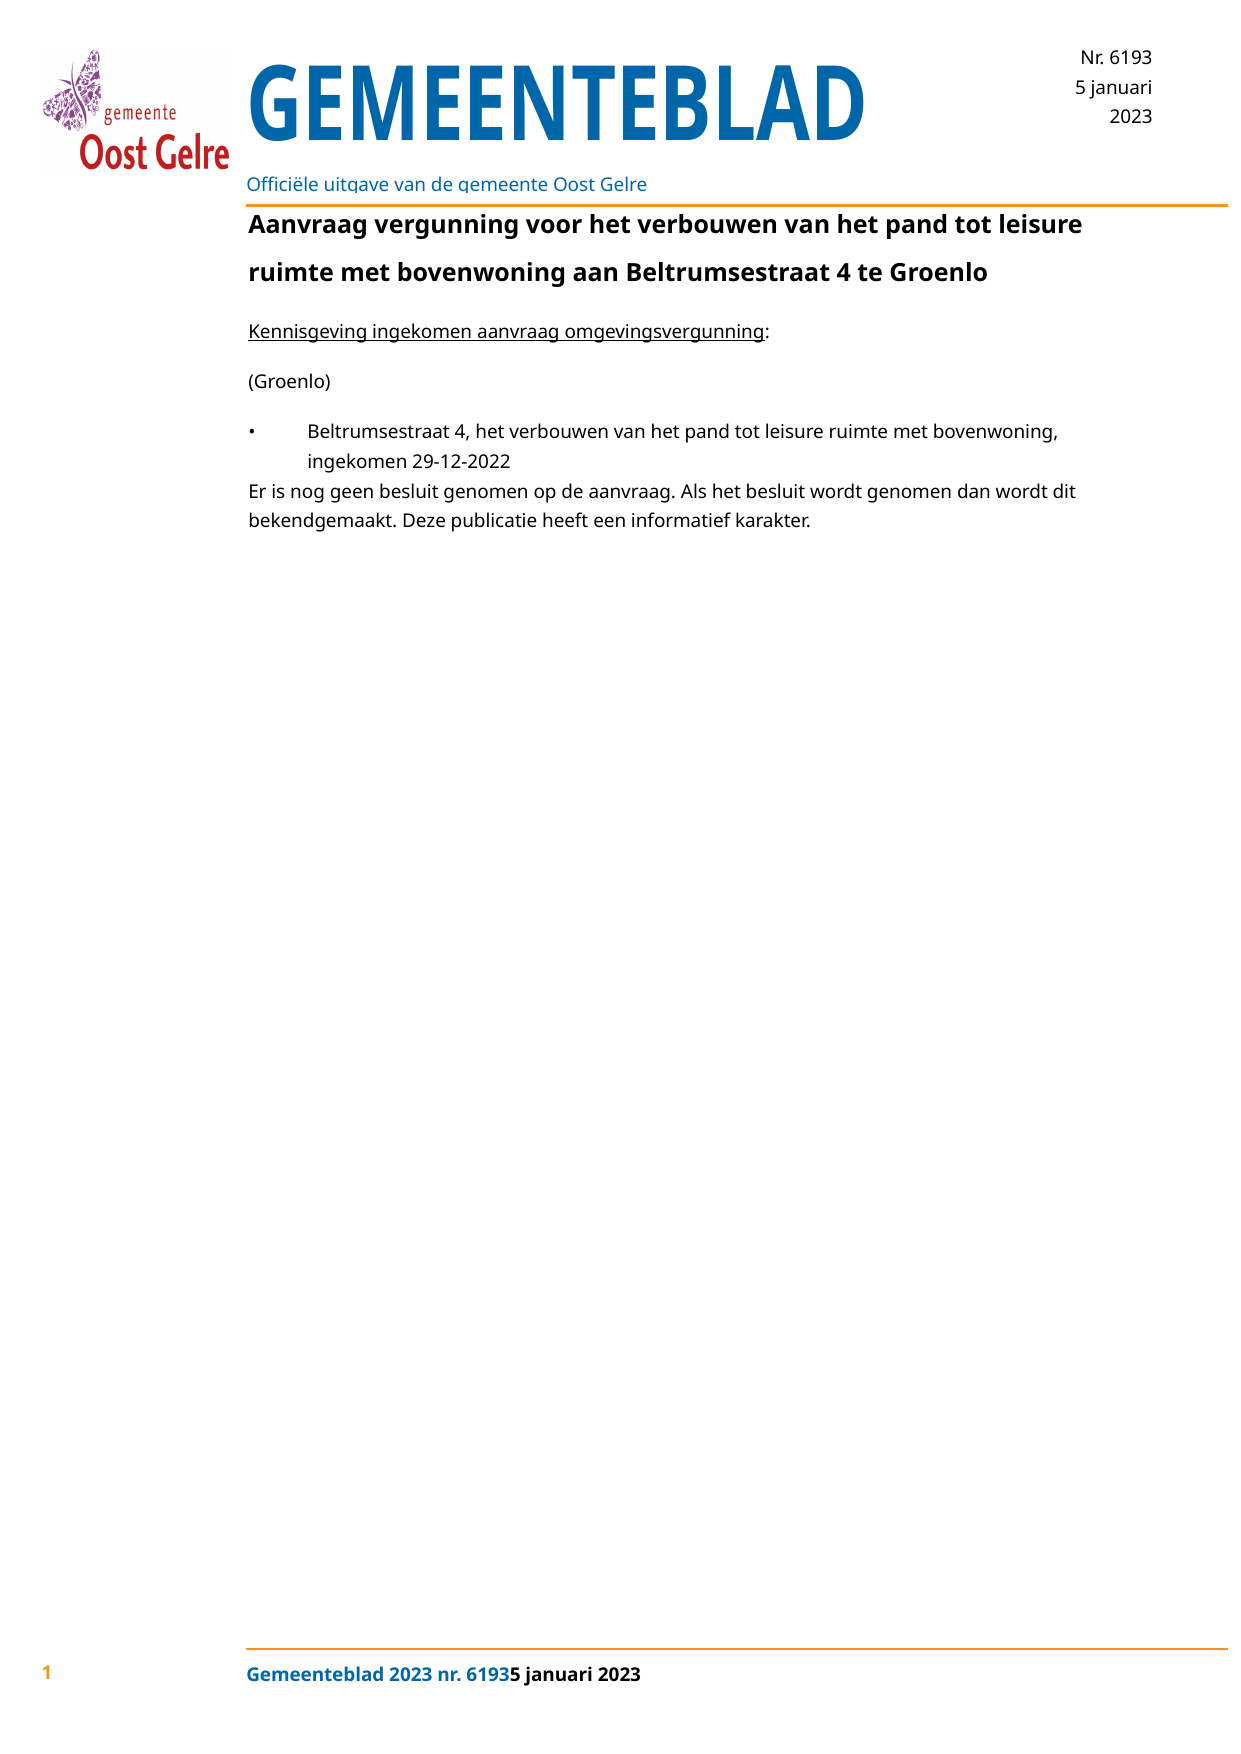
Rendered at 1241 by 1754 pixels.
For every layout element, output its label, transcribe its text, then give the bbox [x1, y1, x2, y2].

text Er is nog geen besluit genomen op de aanvraag. Als het besluit wordt genomen dan wordt dit bekendgemaakt. Deze publicatie heeft een informatief karakter. [248, 478, 1152, 533]
list Beltrumsestraat 4, het verbouwen van het pand tot leisure ruimte met bovenwoning, ingekomen 29-12-2022 [248, 419, 1152, 474]
text Aanvraag vergunning voor het verbouwen van het pand tot leisure ruimte met bovenwoning aan Beltrumsestraat 4 te Groenlo [248, 207, 1152, 288]
text Kennisgeving ingekomen aanvraag omgevingsvergunning: [248, 318, 1152, 344]
picture [41, 47, 231, 172]
text (Groenlo) [248, 368, 1152, 394]
